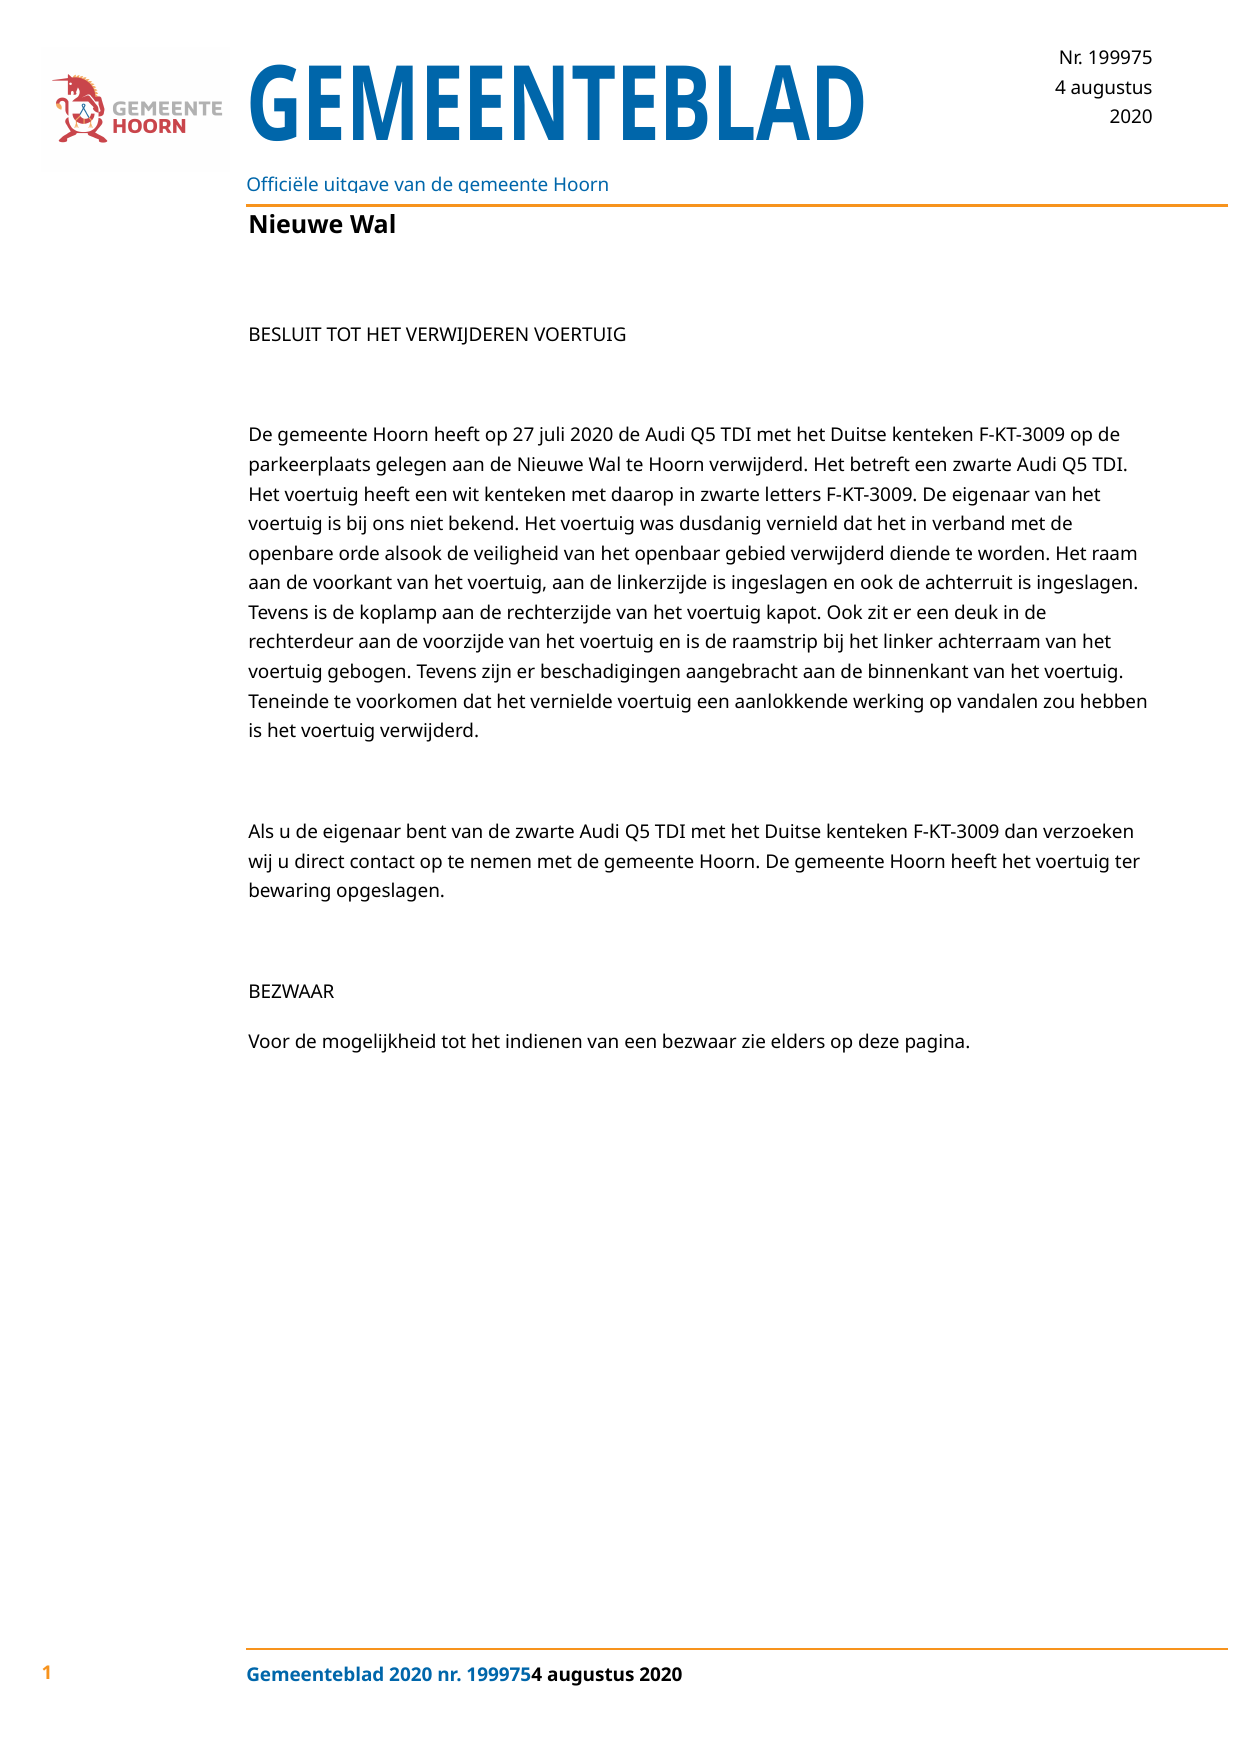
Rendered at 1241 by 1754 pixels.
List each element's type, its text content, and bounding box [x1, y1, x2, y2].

text Voor de mogelijkheid tot het indienen van een bezwaar zie elders op deze pagina. [248, 1029, 1152, 1054]
text Als u de eigenaar bent van de zwarte Audi Q5 TDI met het Duitse kenteken F-KT-3009 dan verzoeken wij u direct contact op te nemen met de gemeente Hoorn. De gemeente Hoorn heeft het voertuig ter bewaring opgeslagen. [248, 818, 1152, 903]
text BESLUIT TOT HET VERWIJDEREN VOERTUIG [248, 321, 1152, 346]
text Nieuwe Wal [248, 207, 1152, 241]
text BEZWAAR [248, 978, 1152, 1004]
text De gemeente Hoorn heeft op 27 juli 2020 de Audi Q5 TDI met het Duitse kenteken F-KT-3009 op de parkeerplaats gelegen aan de Nieuwe Wal te Hoorn verwijderd. Het betreft een zwarte Audi Q5 TDI. Het voertuig heeft een wit kenteken met daarop in zwarte letters F-KT-3009. De eigenaar van het voertuig is bij ons niet bekend. Het voertuig was dusdanig vernield dat het in verband met de openbare orde alsook de veiligheid van het openbaar gebied verwijderd diende te worden. Het raam aan de voorkant van het voertuig, aan de linkerzijde is ingeslagen en ook de achterruit is ingeslagen. Tevens is de koplamp aan de rechterzijde van het voertuig kapot. Ook zit er een deuk in de rechterdeur aan de voorzijde van het voertuig en is de raamstrip bij het linker achterraam van het voertuig gebogen. Tevens zijn er beschadigingen aangebracht aan de binnenkant van het voertuig. Teneinde te voorkomen dat het vernielde voertuig een aanlokkende werking op vandalen zou hebben is het voertuig verwijderd. [248, 422, 1152, 743]
picture [41, 47, 231, 172]
